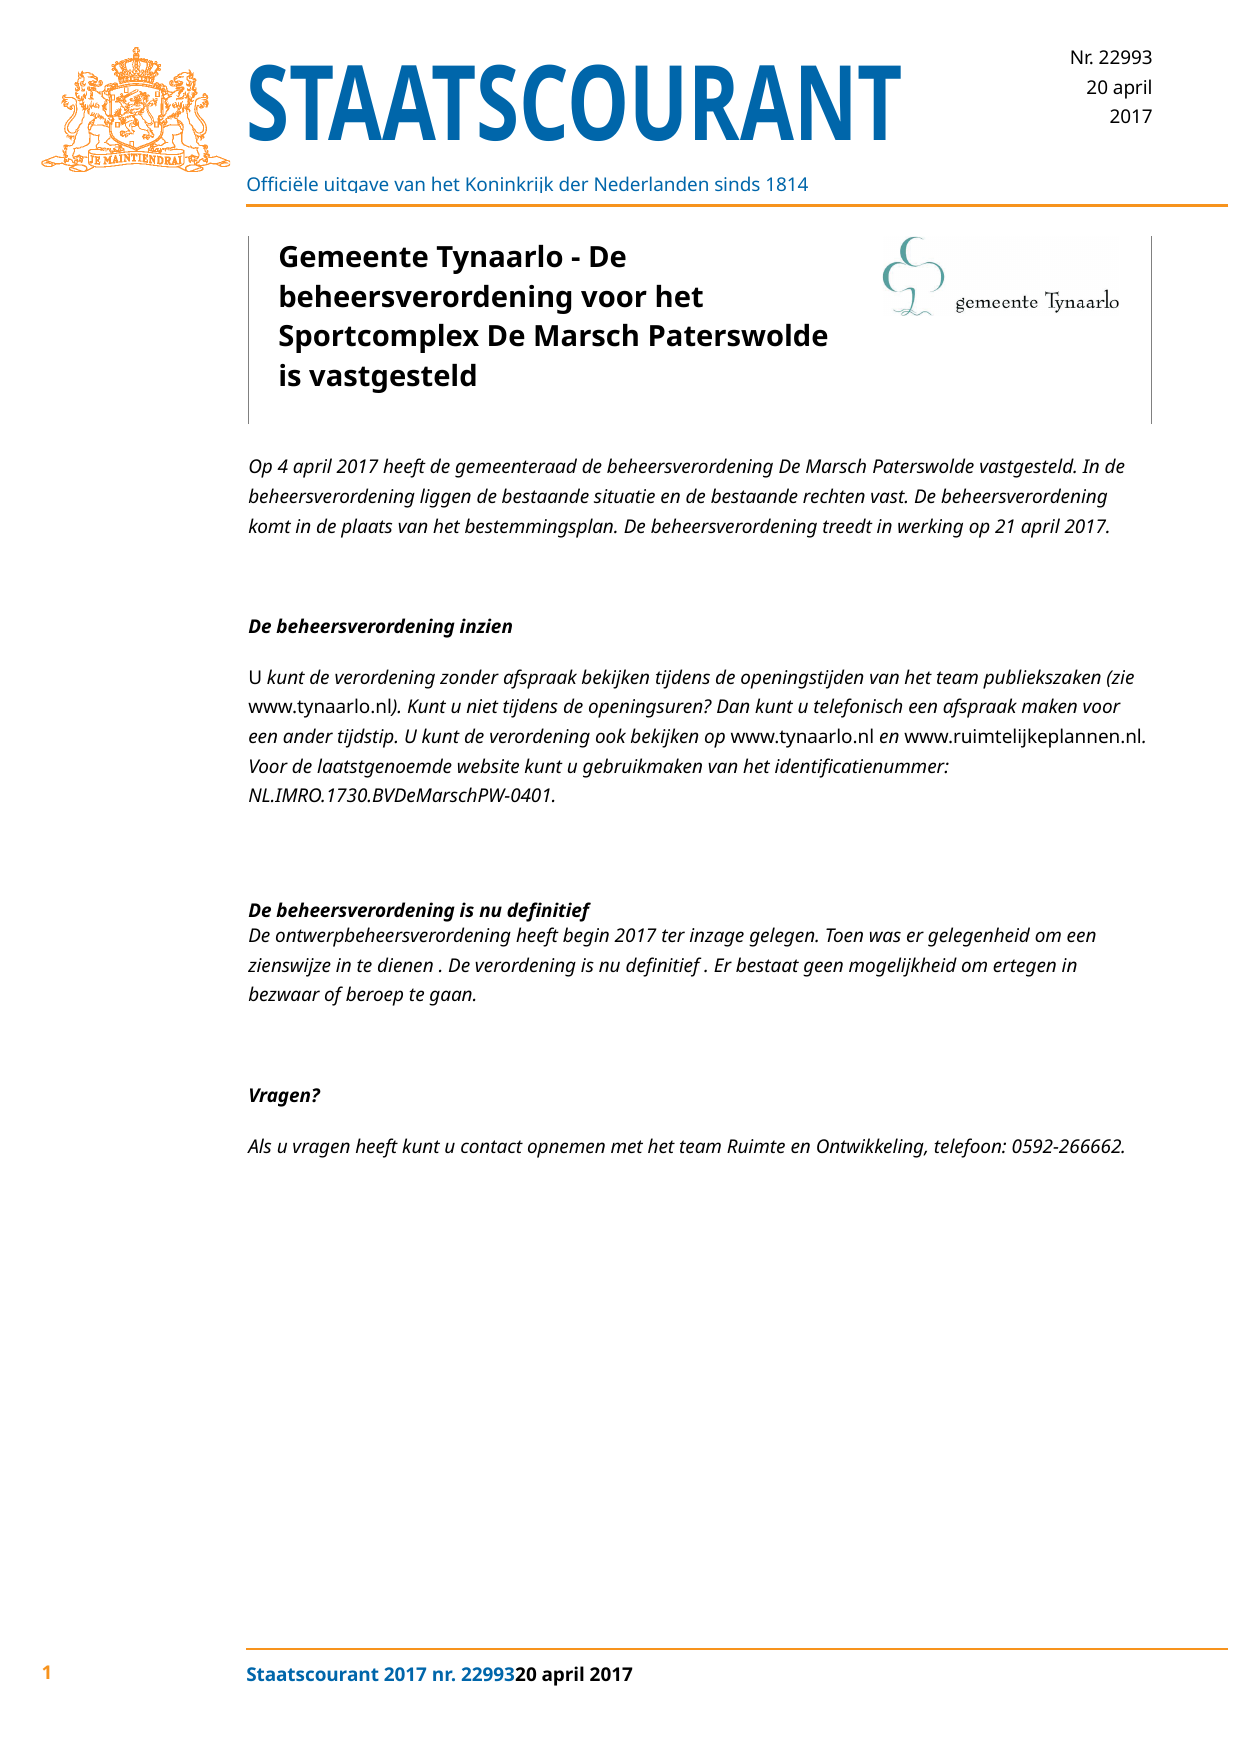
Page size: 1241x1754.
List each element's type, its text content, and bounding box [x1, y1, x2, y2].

text Vragen? [248, 1082, 1152, 1108]
text De beheersverordening inzien [248, 614, 1152, 639]
text Als u vragen heeft kunt u contact opnemen met het team Ruimte en Ontwikkeling, telefoon: 0592-266662. [248, 1133, 1152, 1159]
table_header [850, 236, 1151, 424]
picture [882, 236, 1119, 316]
text U kunt de verordening zonder afspraak bekijken tijdens de openingstijden van het team publiekszaken (zie www.tynaarlo.nl). Kunt u niet tijdens de openingsuren? Dan kunt u telefonisch een afspraak maken voor een ander tijdstip. U kunt de verordening ook bekijken op www.tynaarlo.nl en www.ruimtelijkeplannen.nl. Voor de laatstgenoemde website kunt u gebruikmaken van het identificatienummer: NL.IMRO.1730.BVDeMarschPW-0401. [248, 664, 1152, 808]
text Op 4 april 2017 heeft de gemeenteraad de beheersverordening De Marsch Paterswolde vastgesteld. In de beheersverordening liggen de bestaande situatie en de bestaande rechten vast. De beheersverordening komt in de plaats van het bestemmingsplan. De beheersverordening treedt in werking op 21 april 2017. [248, 454, 1152, 538]
text De ontwerpbeheersverordening heeft begin 2017 ter inzage gelegen. Toen was er gelegenheid om een zienswijze in te dienen . De verordening is nu definitief . Er bestaat geen mogelijkheid om ertegen in bezwaar of beroep te gaan. [248, 922, 1152, 1007]
picture [41, 47, 231, 172]
table_header Gemeente Tynaarlo - De beheersverordening voor het Sportcomplex De Marsch Paterswolde is vastgesteld [249, 236, 850, 424]
text De beheersverordening is nu definitief [248, 897, 1152, 922]
